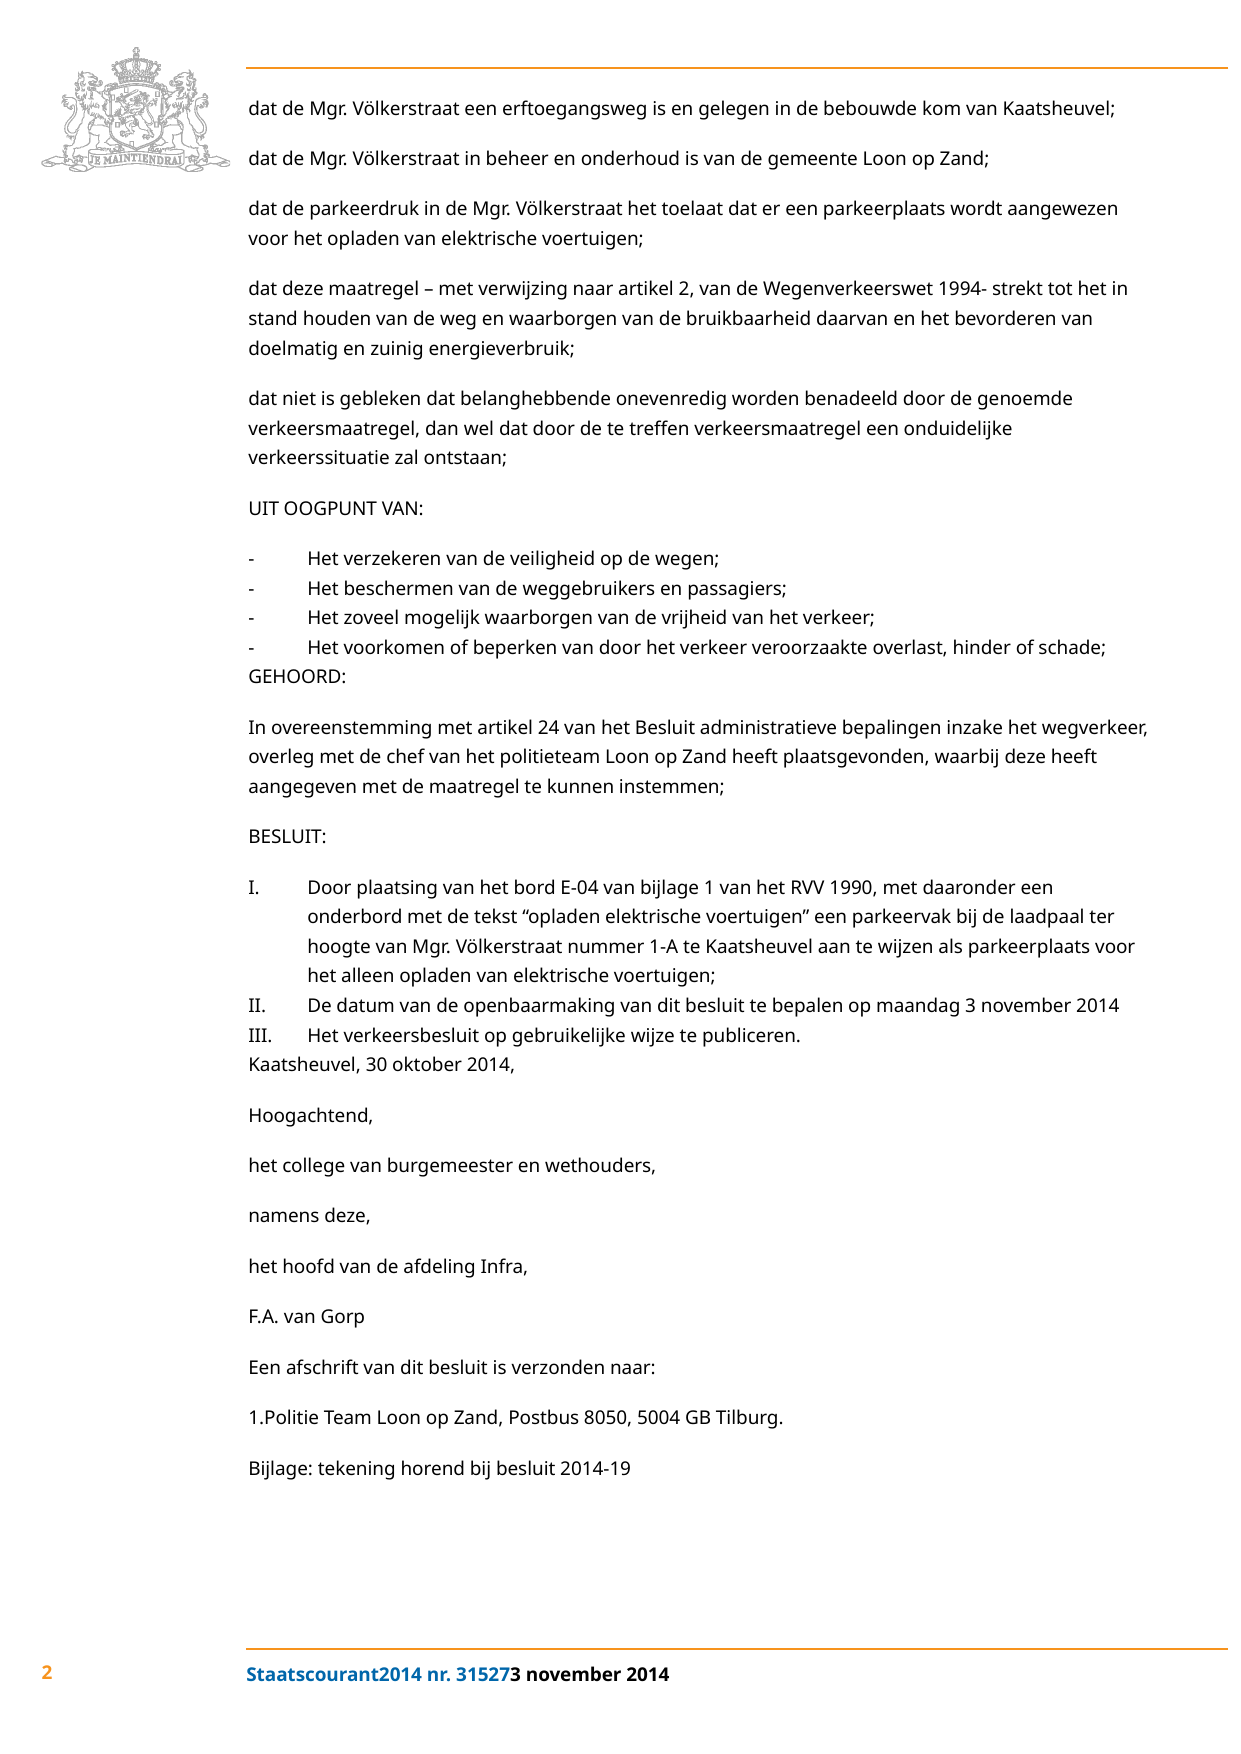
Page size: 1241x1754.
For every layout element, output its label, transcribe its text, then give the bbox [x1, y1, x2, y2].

list Het verzekeren van de veiligheid op de wegen; [248, 545, 1152, 571]
list Het beschermen van de weggebruikers en passagiers; [248, 575, 1152, 601]
list Het verkeersbesluit op gebruikelijke wijze te publiceren. [248, 1022, 1152, 1048]
list Het voorkomen of beperken van door het verkeer veroorzaakte overlast, hinder of schade; [248, 634, 1152, 660]
text Kaatsheuvel, 30 oktober 2014, [248, 1051, 1152, 1077]
text Hoogachtend, [248, 1102, 1152, 1128]
picture [41, 47, 231, 172]
list Het zoveel mogelijk waarborgen van de vrijheid van het verkeer; [248, 604, 1152, 630]
text GEHOORD: [248, 663, 1152, 689]
text dat de parkeerdruk in de Mgr. Völkerstraat het toelaat dat er een parkeerplaats wordt aangewezen voor het opladen van elektrische voertuigen; [248, 196, 1152, 251]
text Een afschrift van dit besluit is verzonden naar: [248, 1354, 1152, 1380]
list De datum van de openbaarmaking van dit besluit te bepalen op maandag 3 november 2014 [248, 992, 1152, 1018]
list Door plaatsing van het bord E-04 van bijlage 1 van het RVV 1990, met daaronder een onderbord met de tekst “opladen elektrische voertuigen” een parkeervak bij de laadpaal ter hoogte van Mgr. Völkerstraat nummer 1-A te Kaatsheuvel aan te wijzen als parkeerplaats voor het alleen opladen van elektrische voertuigen; [248, 874, 1152, 988]
text het college van burgemeester en wethouders, [248, 1152, 1152, 1178]
text BESLUIT: [248, 823, 1152, 849]
text In overeenstemming met artikel 24 van het Besluit administratieve bepalingen inzake het wegverkeer, overleg met de chef van het politieteam Loon op Zand heeft plaatsgevonden, waarbij deze heeft aangegeven met de maatregel te kunnen instemmen; [248, 714, 1152, 799]
text het hoofd van de afdeling Infra, [248, 1253, 1152, 1279]
text Bijlage: tekening horend bij besluit 2014-19 [248, 1455, 1152, 1481]
text namens deze, [248, 1203, 1152, 1228]
text dat niet is gebleken dat belanghebbende onevenredig worden benadeeld door de genoemde verkeersmaatregel, dan wel dat door de te treffen verkeersmaatregel een onduidelijke verkeerssituatie zal ontstaan; [248, 385, 1152, 470]
text dat deze maatregel – met verwijzing naar artikel 2, van de Wegenverkeerswet 1994- strekt tot het in stand houden van de weg en waarborgen van de bruikbaarheid daarvan en het bevorderen van doelmatig en zuinig energieverbruik; [248, 276, 1152, 361]
text UIT OOGPUNT VAN: [248, 495, 1152, 521]
text 1.Politie Team Loon op Zand, Postbus 8050, 5004 GB Tilburg. [248, 1404, 1152, 1430]
text F.A. van Gorp [248, 1303, 1152, 1329]
text dat de Mgr. Völkerstraat in beheer en onderhoud is van de gemeente Loon op Zand; [248, 145, 1152, 171]
text dat de Mgr. Völkerstraat een erftoegangsweg is en gelegen in de bebouwde kom van Kaatsheuvel; [248, 95, 1152, 121]
